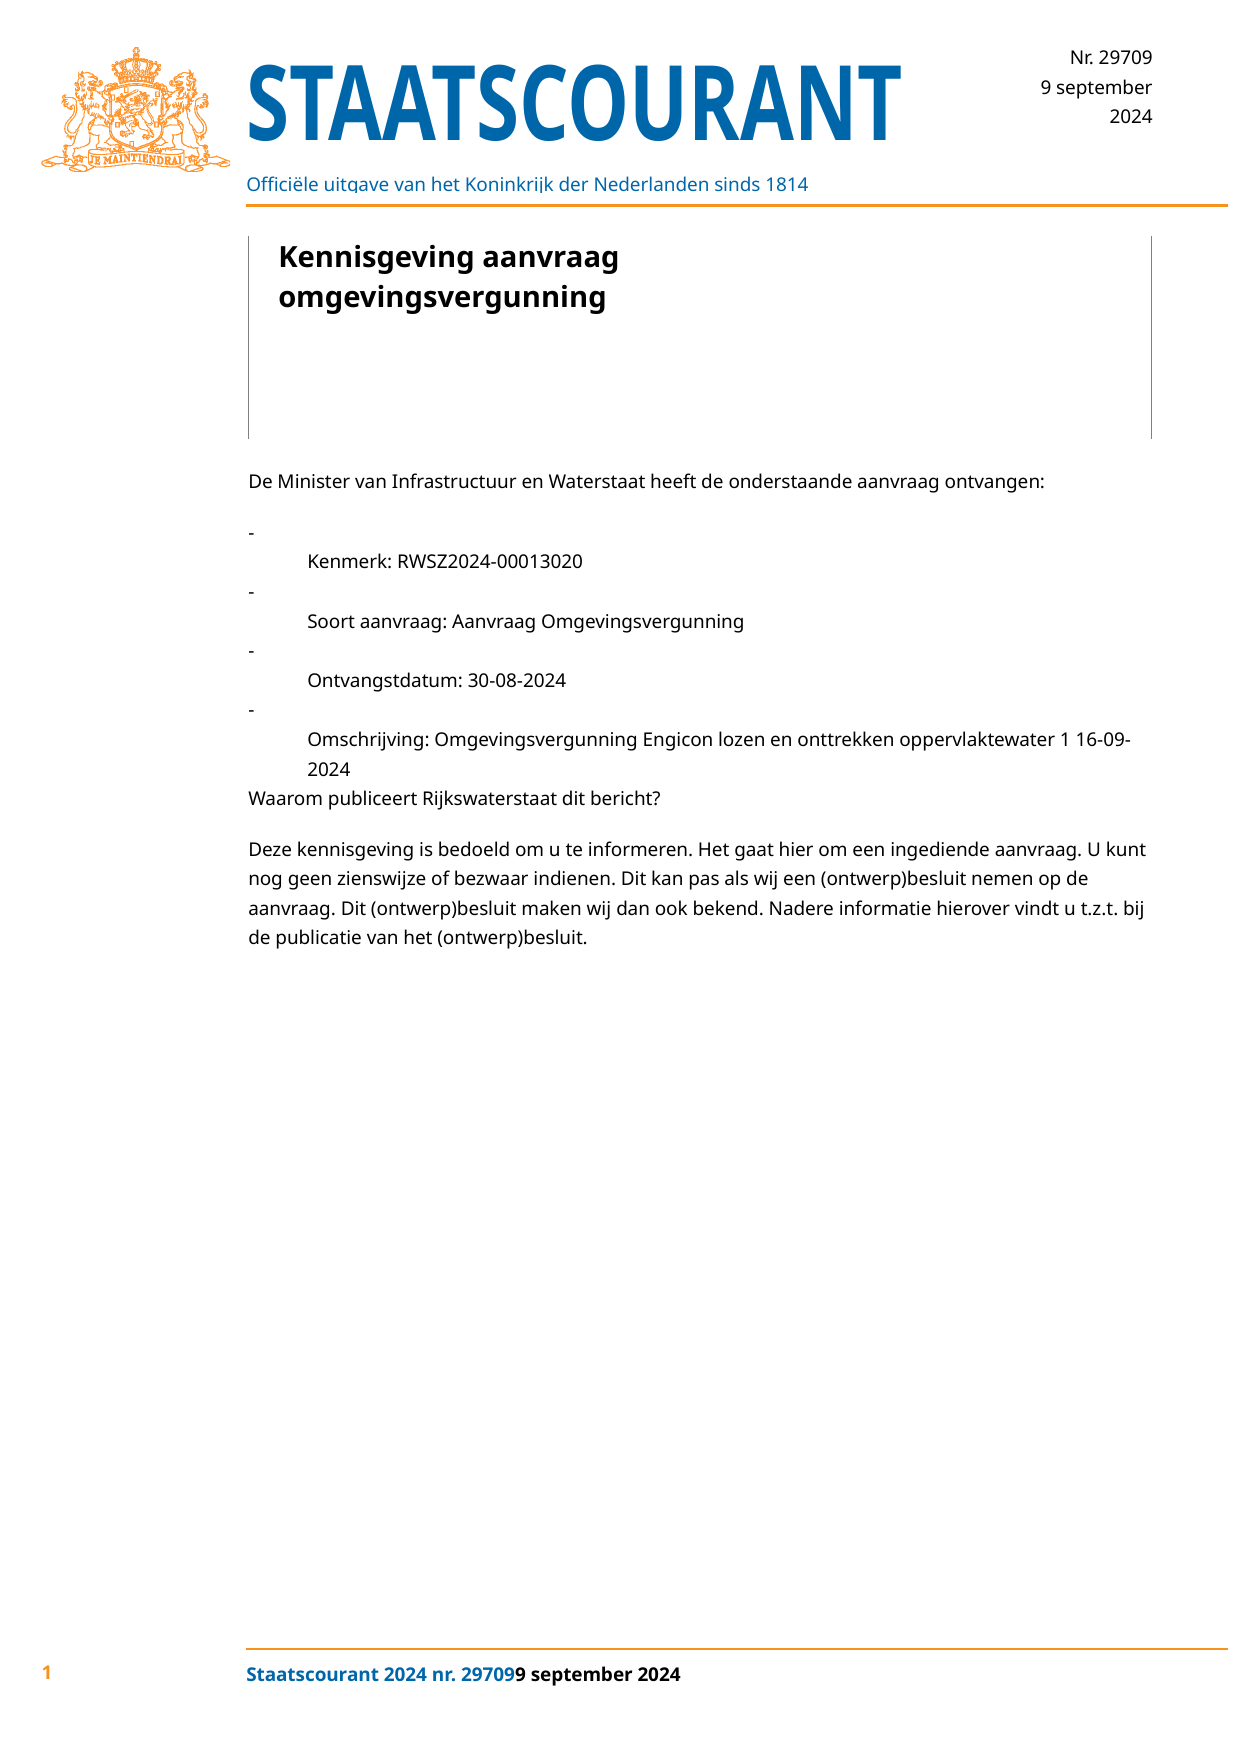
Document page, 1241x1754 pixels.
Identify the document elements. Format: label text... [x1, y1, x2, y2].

list Omschrijving: Omgevingsvergunning Engicon lozen en onttrekken oppervlaktewater 1 16-09-2024 [248, 726, 1152, 781]
text Deze kennisgeving is bedoeld om u te informeren. Het gaat hier om een ingediende aanvraag. U kunt nog geen zienswijze of bezwaar indienen. Dit kan pas als wij een (ontwerp)besluit nemen op de aanvraag. Dit (ontwerp)besluit maken wij dan ook bekend. Nadere informatie hierover vindt u t.z.t. bij de publicatie van het (ontwerp)besluit. [248, 836, 1152, 950]
text De Minister van Infrastructuur en Waterstaat heeft de onderstaande aanvraag ontvangen: [248, 469, 1152, 494]
table_header [850, 414, 1151, 439]
table_header [1090, 236, 1151, 413]
list Kenmerk: RWSZ2024-00013020 [248, 549, 1152, 574]
picture [912, 236, 1090, 414]
list Ontvangstdatum: 30-08-2024 [248, 667, 1152, 693]
picture [41, 47, 231, 172]
table_header Kennisgeving aanvraag omgevingsvergunning [249, 236, 850, 439]
table_header [850, 236, 912, 413]
text Waarom publiceert Rijkswaterstaat dit bericht? [248, 785, 1152, 811]
list Soort aanvraag: Aanvraag Omgevingsvergunning [248, 608, 1152, 633]
